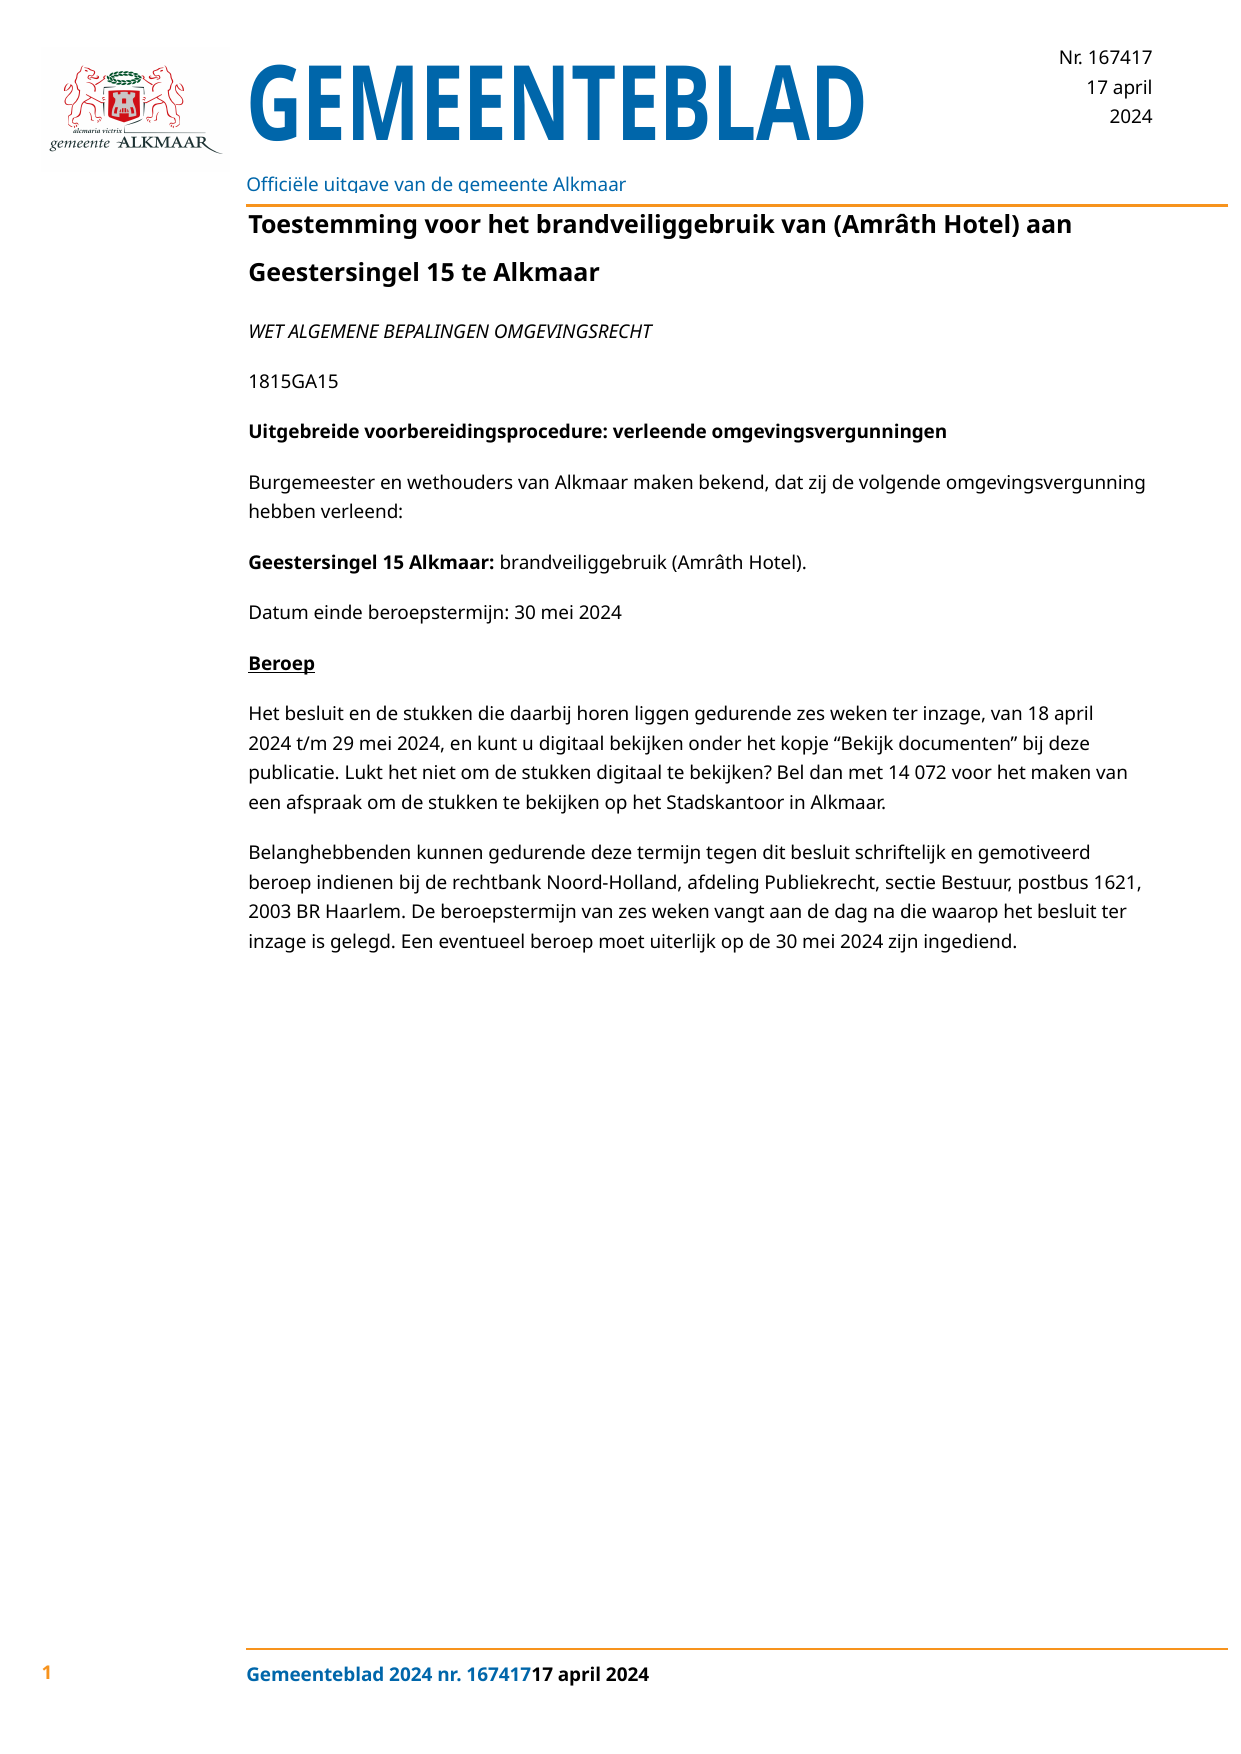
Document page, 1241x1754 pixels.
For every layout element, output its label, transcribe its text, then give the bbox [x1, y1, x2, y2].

text WET ALGEMENE BEPALINGEN OMGEVINGSRECHT [248, 318, 1152, 344]
text Datum einde beroepstermijn: 30 mei 2024 [248, 599, 1152, 625]
text Uitgebreide voorbereidingsprocedure: verleende omgevingsvergunningen [248, 419, 1152, 444]
text Het besluit en de stukken die daarbij horen liggen gedurende zes weken ter inzage, van 18 april 2024 t/m 29 mei 2024, en kunt u digitaal bekijken onder het kopje “Bekijk documenten” bij deze publicatie. Lukt het niet om de stukken digitaal te bekijken? Bel dan met 14 072 voor het maken van een afspraak om de stukken te bekijken op het Stadskantoor in Alkmaar. [248, 700, 1152, 815]
text Burgemeester en wethouders van Alkmaar maken bekend, dat zij de volgende omgevingsvergunning hebben verleend: [248, 469, 1152, 524]
text Belanghebbenden kunnen gedurende deze termijn tegen dit besluit schriftelijk en gemotiveerd beroep indienen bij de rechtbank Noord-Holland, afdeling Publiekrecht, sectie Bestuur, postbus 1621, 2003 BR Haarlem. De beroepstermijn van zes weken vangt aan de dag na die waarop het besluit ter inzage is gelegd. Een eventueel beroep moet uiterlijk op de 30 mei 2024 zijn ingediend. [248, 839, 1152, 954]
text 1815GA15 [248, 368, 1152, 394]
text Geestersingel 15 Alkmaar: brandveiliggebruik (Amrâth Hotel). [248, 549, 1152, 575]
picture [41, 47, 231, 172]
text Beroep [248, 650, 1152, 676]
text Toestemming voor het brandveiliggebruik van (Amrâth Hotel) aan Geestersingel 15 te Alkmaar [248, 207, 1152, 288]
